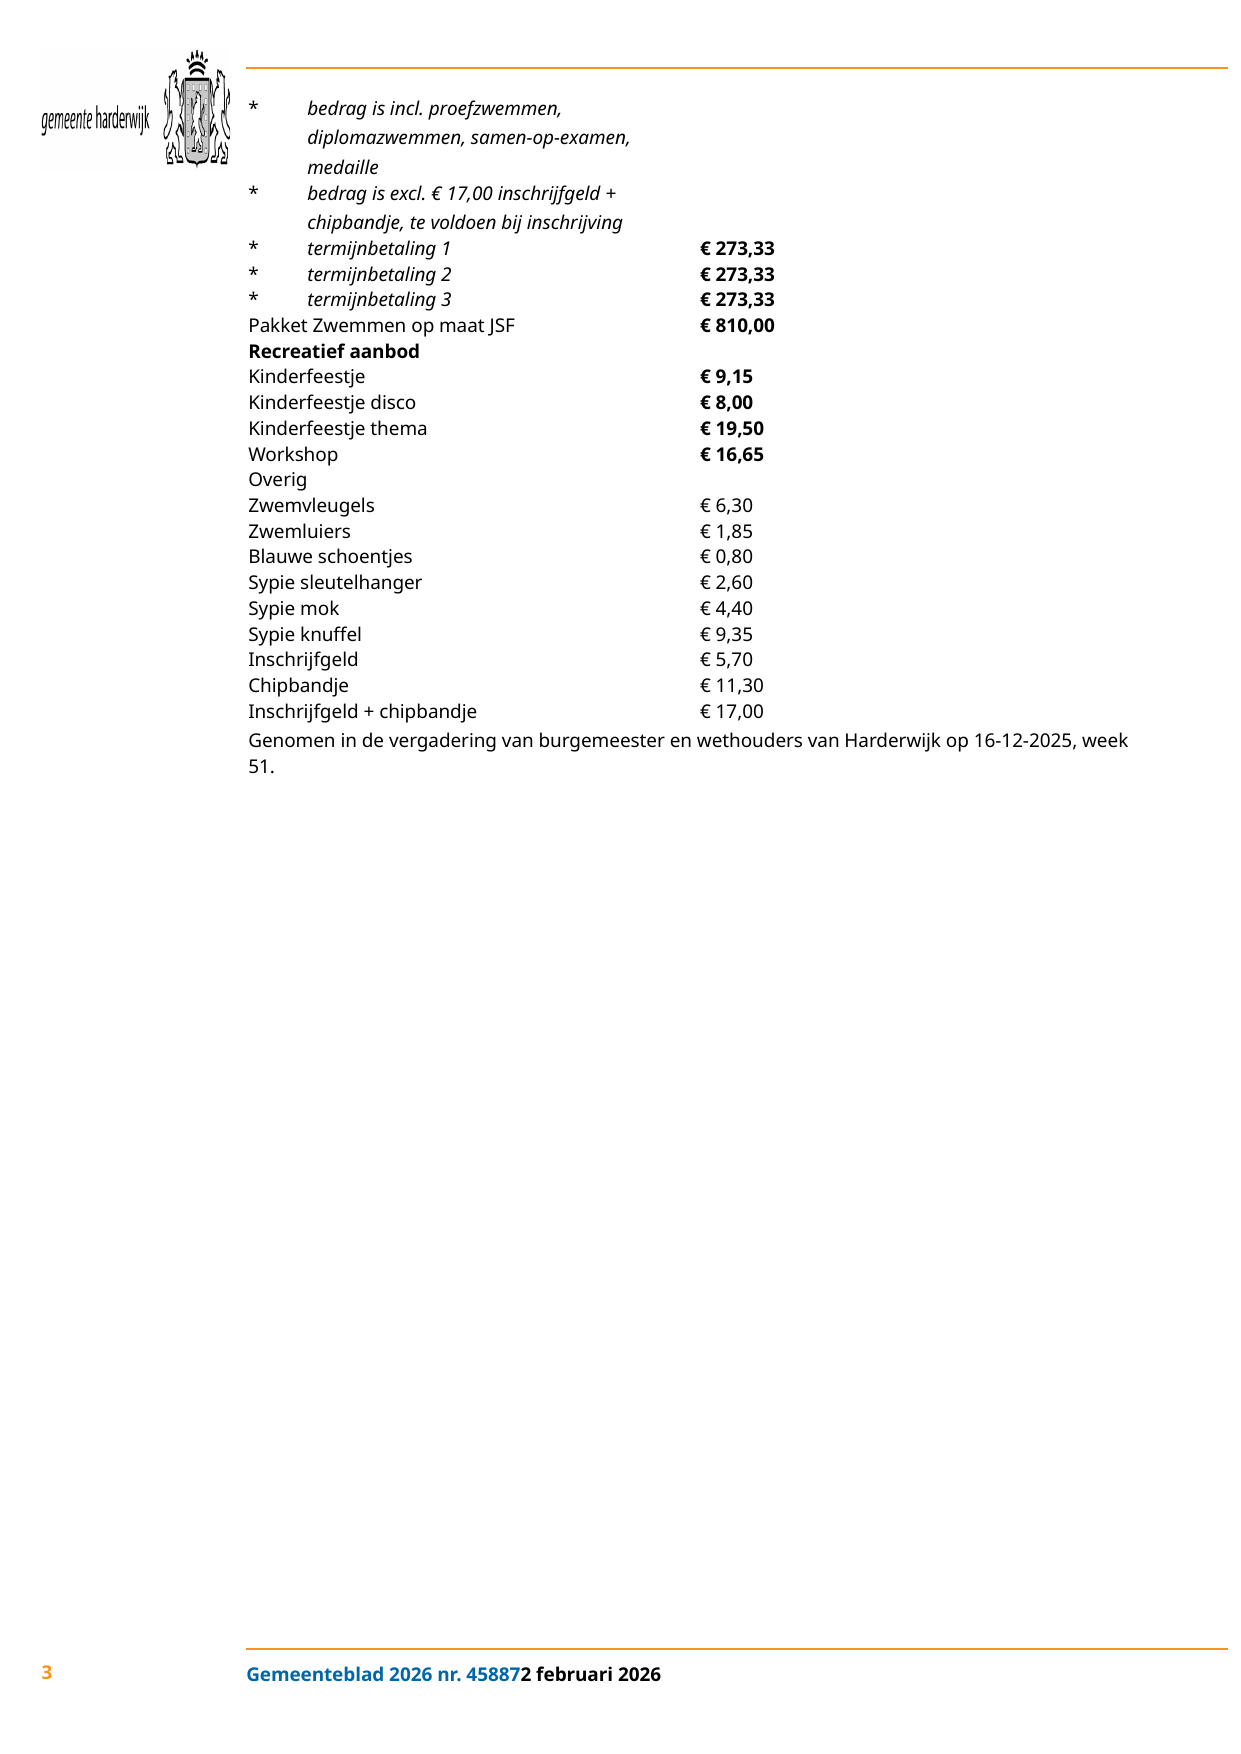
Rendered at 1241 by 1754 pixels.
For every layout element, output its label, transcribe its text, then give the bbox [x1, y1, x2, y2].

text Genomen in de vergadering van burgemeester en wethouders van Harderwijk op 16-12-2025, week 51. [248, 727, 1152, 778]
table_cell € 17,00 [700, 698, 1152, 724]
table_cell € 0,80 [700, 544, 1152, 569]
table_cell € 273,33 [700, 235, 1152, 261]
table_cell Sypie knuffel [248, 621, 700, 647]
table_cell Kinderfeestje disco [248, 389, 700, 415]
table_cell [700, 338, 1152, 364]
table_cell Workshop [248, 441, 700, 467]
table_cell Overig [248, 467, 700, 492]
table_cell [700, 467, 1152, 492]
table_cell € 6,30 [700, 492, 1152, 518]
table_cell € 19,50 [700, 415, 1152, 441]
table_cell Sypie sleutelhanger [248, 570, 700, 595]
table_cell Inschrijfgeld [248, 647, 700, 672]
table_cell € 810,00 [700, 312, 1152, 338]
table_cell € 273,33 [700, 261, 1152, 286]
table_cell € 11,30 [700, 673, 1152, 698]
table_cell termijnbetaling 1 [248, 235, 700, 261]
table_cell Kinderfeestje thema [248, 415, 700, 441]
table_cell € 2,60 [700, 570, 1152, 595]
table_cell € 5,70 [700, 647, 1152, 672]
table_cell Inschrijfgeld + chipbandje [248, 698, 700, 724]
table_cell € 4,40 [700, 595, 1152, 621]
table_cell Blauwe schoentjes [248, 544, 700, 569]
picture [41, 47, 231, 172]
table_cell Kinderfeestje [248, 364, 700, 389]
table_cell [700, 95, 1152, 235]
table_cell € 9,35 [700, 621, 1152, 647]
table_cell € 9,15 [700, 364, 1152, 389]
table_cell Chipbandje [248, 673, 700, 698]
table_cell bedrag is incl. proefzwemmen, diplomazwemmen, samen-op-examen, medaille [248, 95, 700, 180]
table_cell € 1,85 [700, 518, 1152, 544]
table_cell Recreatief aanbod [248, 338, 700, 364]
table_cell Sypie mok [248, 595, 700, 621]
table_cell € 273,33 [700, 286, 1152, 312]
table_cell termijnbetaling 3 [248, 286, 700, 312]
table_cell € 16,65 [700, 441, 1152, 467]
table_cell bedrag is excl. € 17,00 inschrijfgeld + chipbandje, te voldoen bij inschrijving [248, 180, 700, 235]
table_cell Pakket Zwemmen op maat JSF [248, 312, 700, 338]
table_cell termijnbetaling 2 [248, 261, 700, 286]
table_cell € 8,00 [700, 389, 1152, 415]
table_cell Zwemvleugels [248, 492, 700, 518]
table_cell Zwemluiers [248, 518, 700, 544]
